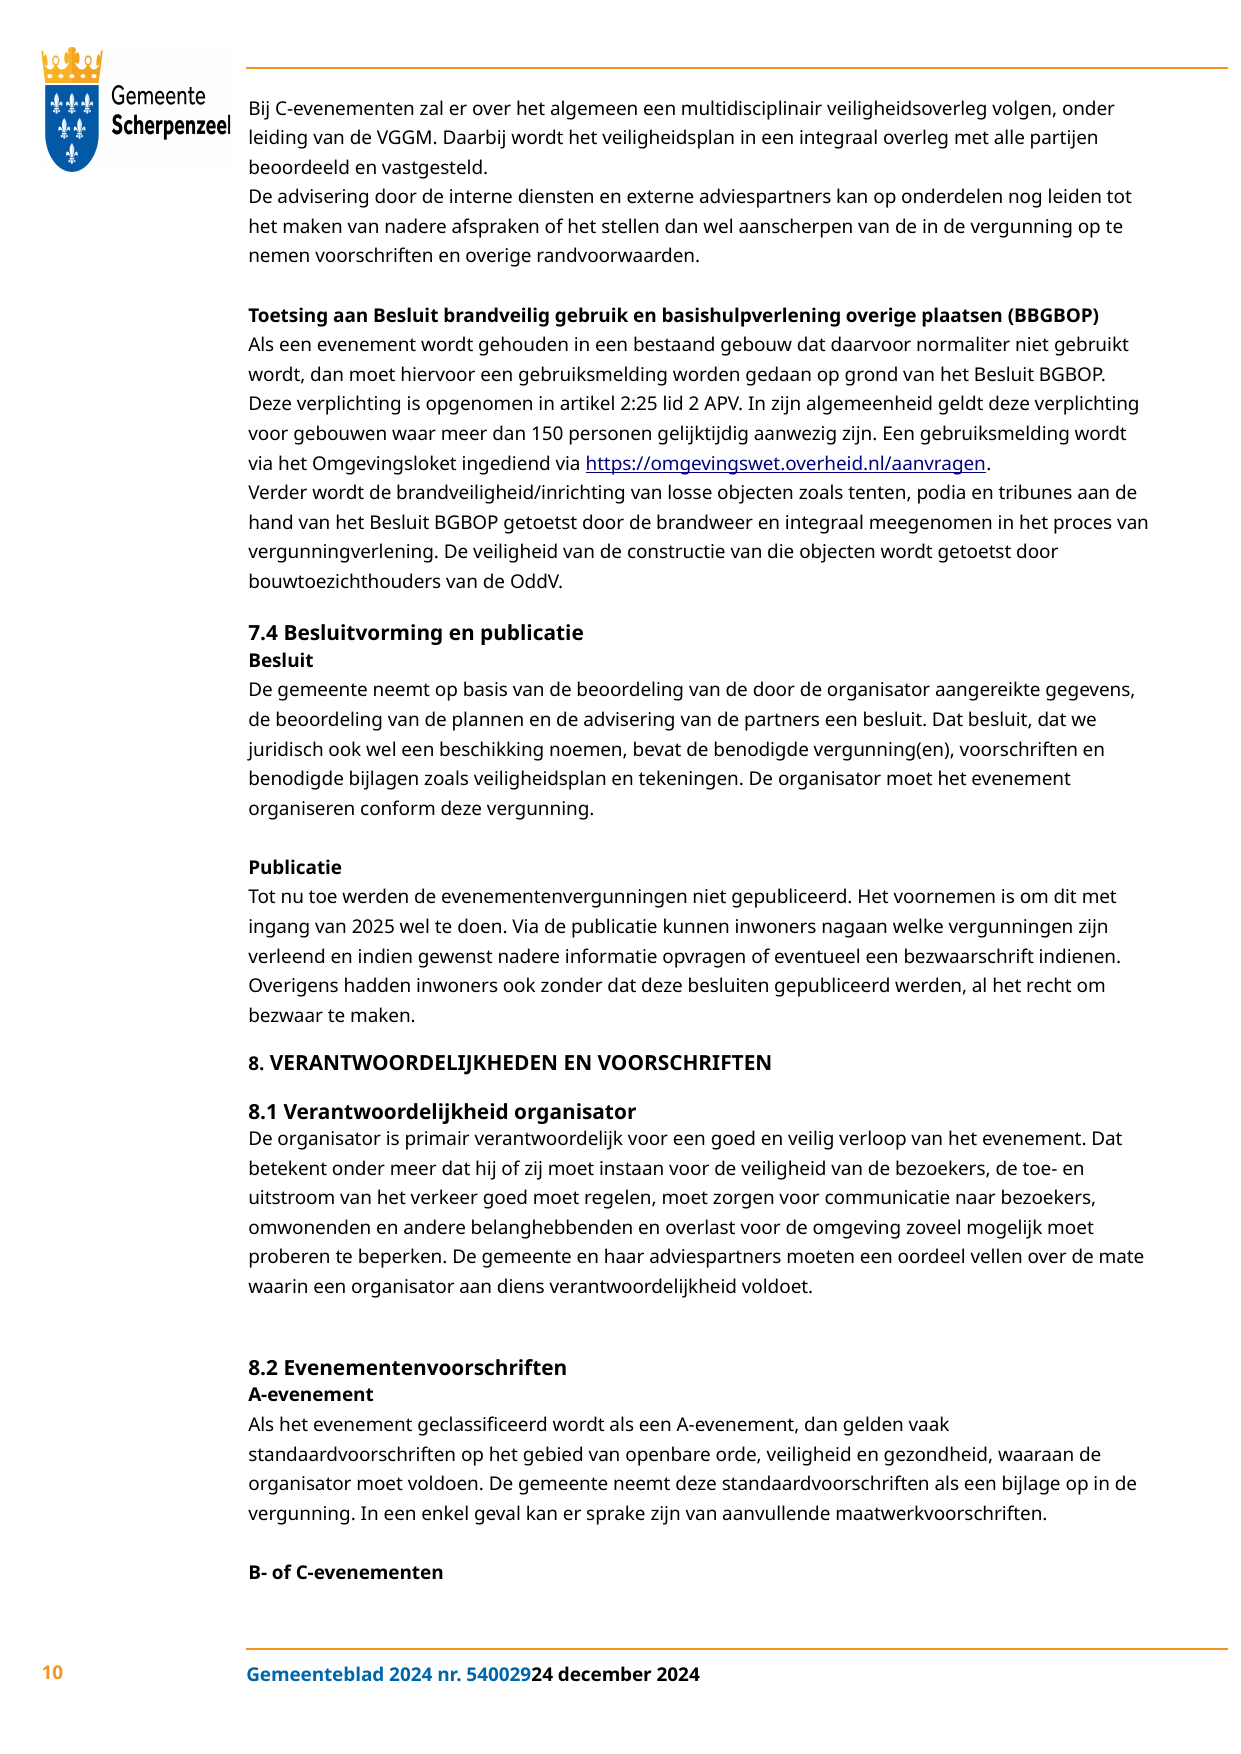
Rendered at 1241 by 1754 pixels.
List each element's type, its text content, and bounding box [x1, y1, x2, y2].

text A-evenement [248, 1382, 1152, 1407]
text Publicatie [248, 854, 1152, 880]
text De organisator is primair verantwoordelijk voor een goed en veilig verloop van het evenement. Dat betekent onder meer dat hij of zij moet instaan voor de veiligheid van de bezoekers, de toe- en uitstroom van het verkeer goed moet regelen, moet zorgen voor communicatie naar bezoekers, omwonenden en andere belanghebbenden en overlast voor de omgeving zoveel mogelijk moet proberen te beperken. De gemeente en haar adviespartners moeten een oordeel vellen over de mate waarin een organisator aan diens verantwoordelijkheid voldoet. [248, 1125, 1152, 1299]
text 7.4 Besluitvorming en publicatie [248, 618, 1152, 647]
text De advisering door de interne diensten en externe adviespartners kan op onderdelen nog leiden tot het maken van nadere afspraken of het stellen dan wel aanscherpen van de in de vergunning op te nemen voorschriften en overige randvoorwaarden. [248, 183, 1152, 268]
text Verder wordt de brandveiligheid/inrichting van losse objecten zoals tenten, podia en tribunes aan de hand van het Besluit BGBOP getoetst door de brandweer en integraal meegenomen in het proces van vergunningverlening. De veiligheid van de constructie van die objecten wordt getoetst door bouwtoezichthouders van de OddV. [248, 479, 1152, 594]
text Als een evenement wordt gehouden in een bestaand gebouw dat daarvoor normaliter niet gebruikt wordt, dan moet hiervoor een gebruiksmelding worden gedaan op grond van het Besluit BGBOP. Deze verplichting is opgenomen in artikel 2:25 lid 2 APV. In zijn algemeenheid geldt deze verplichting voor gebouwen waar meer dan 150 personen gelijktijdig aanwezig zijn. Een gebruiksmelding wordt via het Omgevingsloket ingediend via https://omgevingswet.overheid.nl/aanvragen. [248, 331, 1152, 476]
text 8.2 Evenementenvoorschriften [248, 1353, 1152, 1382]
text Tot nu toe werden de evenementenvergunningen niet gepubliceerd. Het voornemen is om dit met ingang van 2025 wel te doen. Via de publicatie kunnen inwoners nagaan welke vergunningen zijn verleend en indien gewenst nadere informatie opvragen of eventueel een bezwaarschrift indienen. Overigens hadden inwoners ook zonder dat deze besluiten gepubliceerd werden, al het recht om bezwaar te maken. [248, 884, 1152, 1028]
text Bij C-evenementen zal er over het algemeen een multidisciplinair veiligheidsoverleg volgen, onder leiding van de VGGM. Daarbij wordt het veiligheidsplan in een integraal overleg met alle partijen beoordeeld en vastgesteld. [248, 95, 1152, 180]
text Als het evenement geclassificeerd wordt als een A-evenement, dan gelden vaak standaardvoorschriften op het gebied van openbare orde, veiligheid en gezondheid, waaraan de organisator moet voldoen. De gemeente neemt deze standaardvoorschriften als een bijlage op in de vergunning. In een enkel geval kan er sprake zijn van aanvullende maatwerkvoorschriften. [248, 1411, 1152, 1526]
picture [41, 47, 231, 172]
text B- of C-evenementen [248, 1559, 1152, 1585]
text 8.1 Verantwoordelijkheid organisator [248, 1097, 1152, 1125]
text Toetsing aan Besluit brandveilig gebruik en basishulpverlening overige plaatsen (BBGBOP) [248, 302, 1152, 328]
text De gemeente neemt op basis van de beoordeling van de door de organisator aangereikte gegevens, de beoordeling van de plannen en de advisering van de partners een besluit. Dat besluit, dat we juridisch ook wel een beschikking noemen, bevat de benodigde vergunning(en), voorschriften en benodigde bijlagen zoals veiligheidsplan en tekeningen. De organisator moet het evenement organiseren conform deze vergunning. [248, 677, 1152, 821]
text Besluit [248, 647, 1152, 673]
text 8. VERANTWOORDELIJKHEDEN EN VOORSCHRIFTEN [248, 1048, 1152, 1076]
